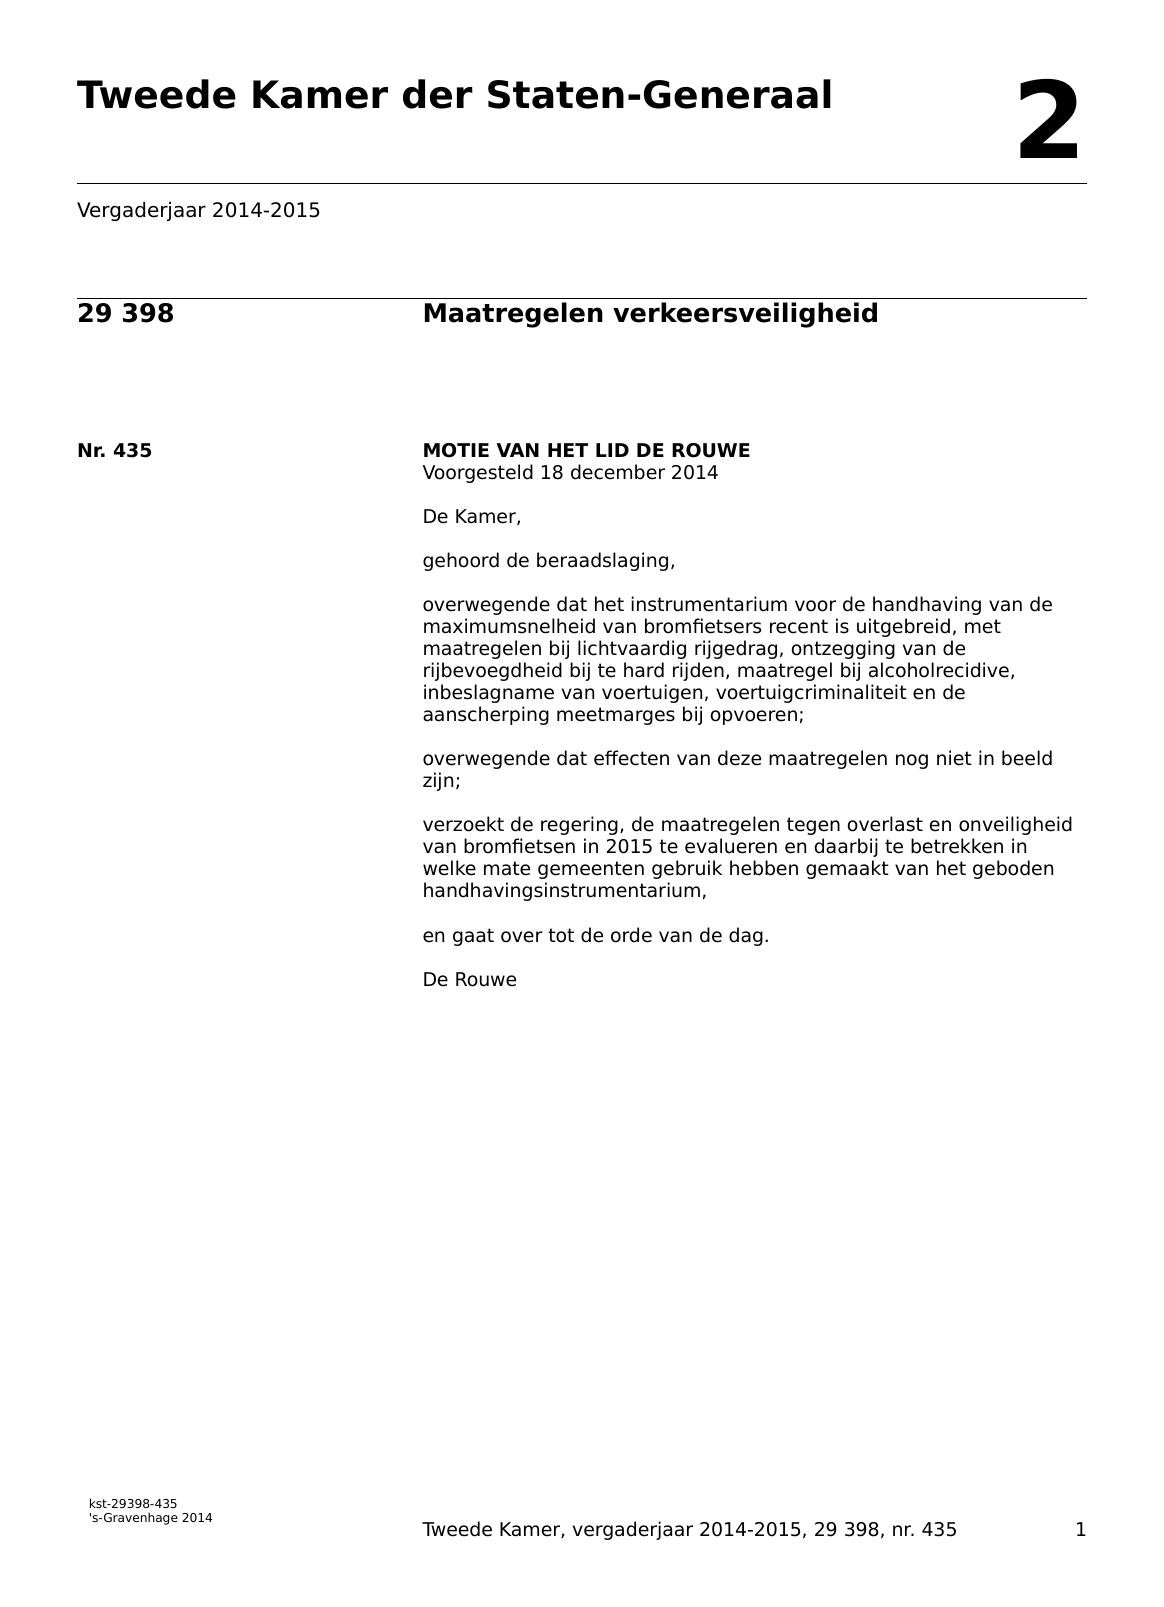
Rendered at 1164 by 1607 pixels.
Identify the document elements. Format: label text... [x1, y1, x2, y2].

table_cell Vergaderjaar 2014-2015 [77, 184, 1087, 298]
table_header 2 [886, 59, 1087, 183]
text overwegende dat het instrumentarium voor de handhaving van de maximumsnelheid van bromfietsers recent is uitgebreid, met maatregelen bij lichtvaardig rijgedrag, ontzegging van de rijbevoegdheid bij te hard rijden, maatregel bij alcoholrecidive, inbeslagname van voertuigen, voertuigcriminaliteit en de aanscherping meetmarges bij opvoeren; [422, 594, 1087, 726]
text overwegende dat effecten van deze maatregelen nog niet in beeld zijn; [422, 748, 1087, 792]
text kst-29398-435 [88, 1497, 323, 1511]
text Voorgesteld 18 december 2014 [422, 462, 1087, 484]
subtitle Nr. 435 MOTIE VAN HET LID DE ROUWE [77, 440, 1087, 462]
text verzoekt de regering, de maatregelen tegen overlast en onveiligheid van bromfietsen in 2015 te evalueren en daarbij te betrekken in welke mate gemeenten gebruik hebben gemaakt van het geboden handhavingsinstrumentarium, [422, 814, 1087, 902]
subtitle 29 398 Maatregelen verkeersveiligheid [77, 299, 1087, 329]
text 's-Gravenhage 2014 [88, 1511, 323, 1525]
table_header Tweede Kamer der Staten-Generaal [77, 59, 886, 183]
text De Rouwe [422, 969, 1087, 991]
text De Kamer, [422, 506, 1087, 528]
text gehoord de beraadslaging, [422, 550, 1087, 572]
text en gaat over tot de orde van de dag. [422, 924, 1087, 946]
